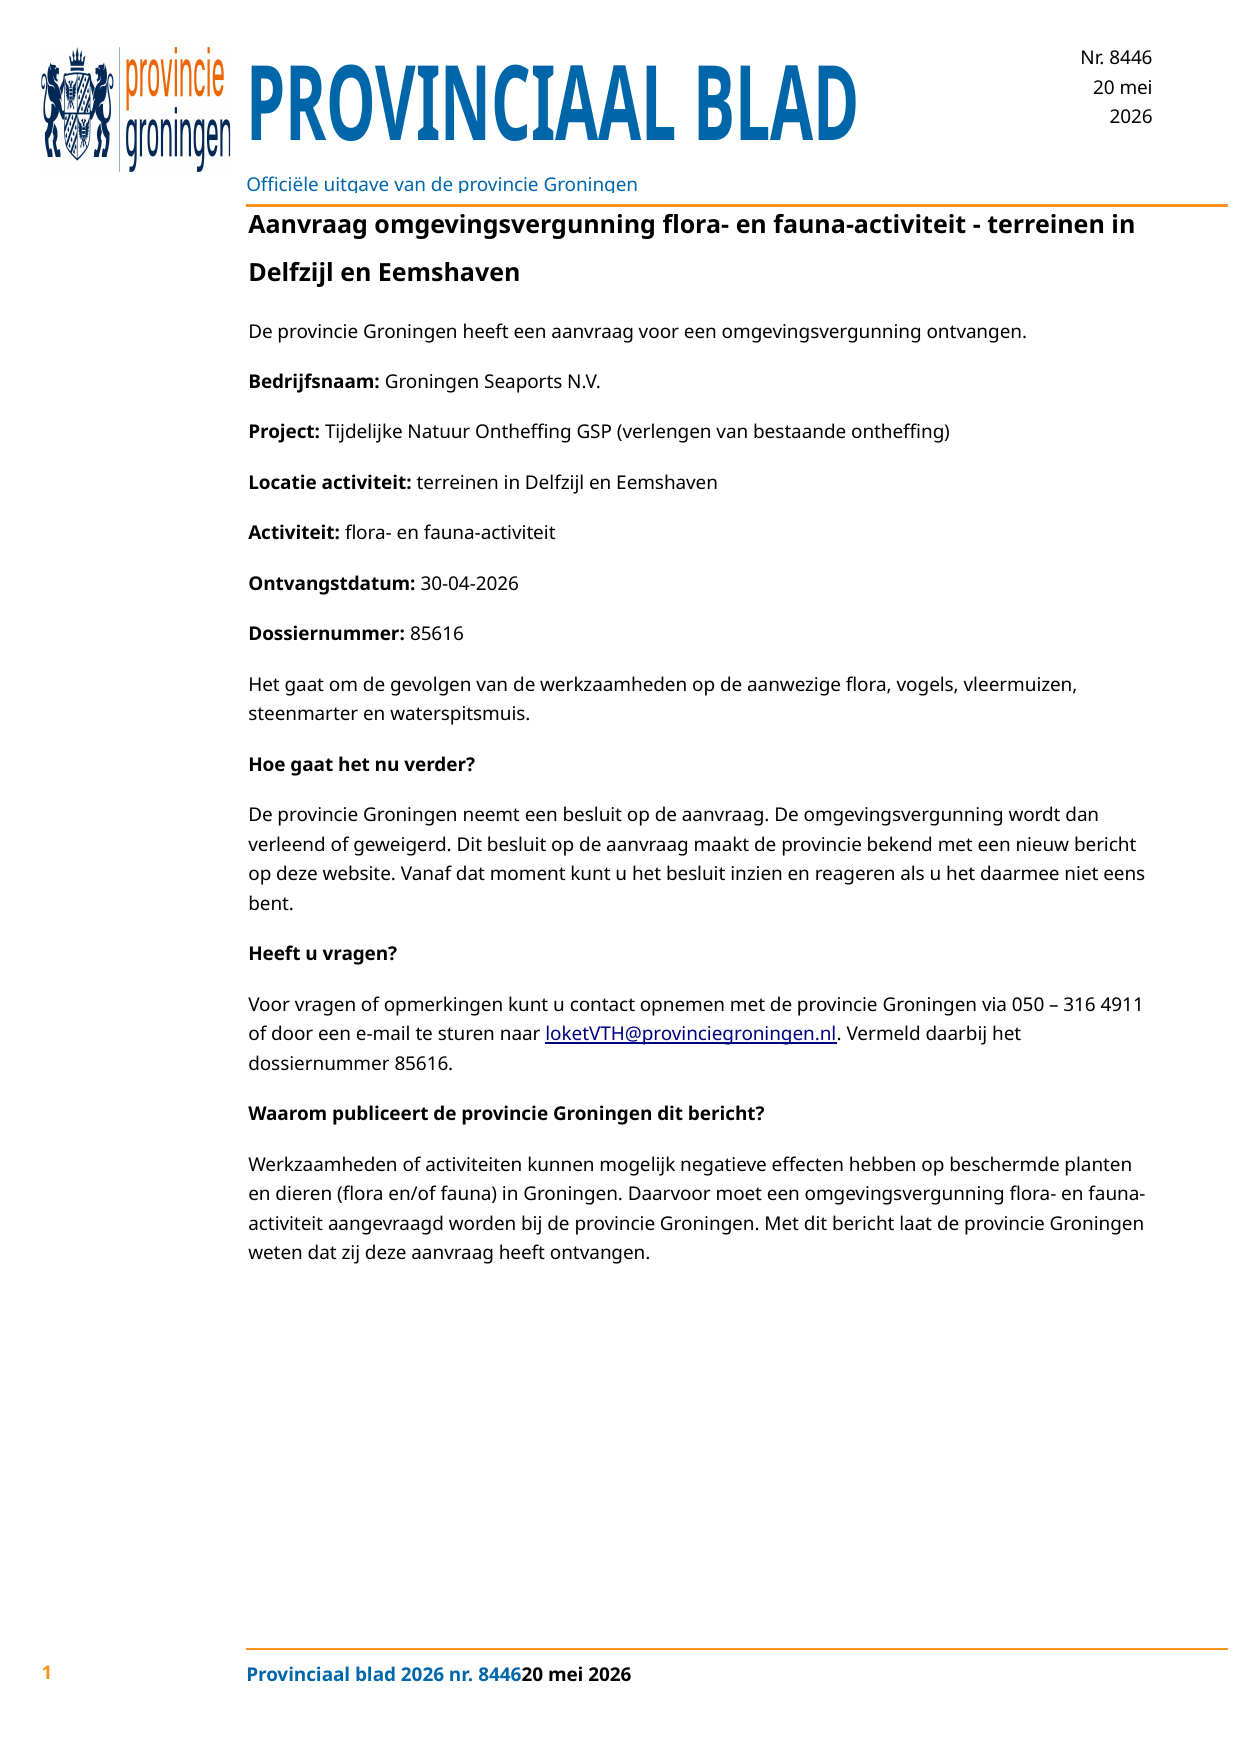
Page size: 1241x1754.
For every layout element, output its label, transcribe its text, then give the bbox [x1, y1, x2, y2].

text Ontvangstdatum: 30-04-2026 [248, 570, 1152, 596]
text Project: Tijdelijke Natuur Ontheffing GSP (verlengen van bestaande ontheffing) [248, 419, 1152, 444]
text Hoe gaat het nu verder? [248, 751, 1152, 777]
text Het gaat om de gevolgen van de werkzaamheden op de aanwezige flora, vogels, vleermuizen, steenmarter en waterspitsmuis. [248, 671, 1152, 726]
text Dossiernummer: 85616 [248, 620, 1152, 646]
picture [41, 47, 231, 172]
text Aanvraag omgevingsvergunning flora- en fauna-activiteit - terreinen in Delfzijl en Eemshaven [248, 207, 1152, 288]
text Activiteit: flora- en fauna-activiteit [248, 519, 1152, 545]
text Locatie activiteit: terreinen in Delfzijl en Eemshaven [248, 469, 1152, 495]
text De provincie Groningen heeft een aanvraag voor een omgevingsvergunning ontvangen. [248, 318, 1152, 344]
text Voor vragen of opmerkingen kunt u contact opnemen met de provincie Groningen via 050 – 316 4911 of door een e-mail te sturen naar loketVTH@provinciegroningen.nl. Vermeld daarbij het dossiernummer 85616. [248, 991, 1152, 1076]
text De provincie Groningen neemt een besluit op de aanvraag. De omgevingsvergunning wordt dan verleend of geweigerd. Dit besluit op de aanvraag maakt de provincie bekend met een nieuw bericht op deze website. Vanaf dat moment kunt u het besluit inzien en reageren als u het daarmee niet eens bent. [248, 801, 1152, 916]
text Heeft u vragen? [248, 940, 1152, 966]
text Werkzaamheden of activiteiten kunnen mogelijk negatieve effecten hebben op beschermde planten en dieren (flora en/of fauna) in Groningen. Daarvoor moet een omgevingsvergunning flora- en fauna-activiteit aangevraagd worden bij de provincie Groningen. Met dit bericht laat de provincie Groningen weten dat zij deze aanvraag heeft ontvangen. [248, 1151, 1152, 1265]
text Waarom publiceert de provincie Groningen dit bericht? [248, 1100, 1152, 1126]
text Bedrijfsnaam: Groningen Seaports N.V. [248, 368, 1152, 394]
